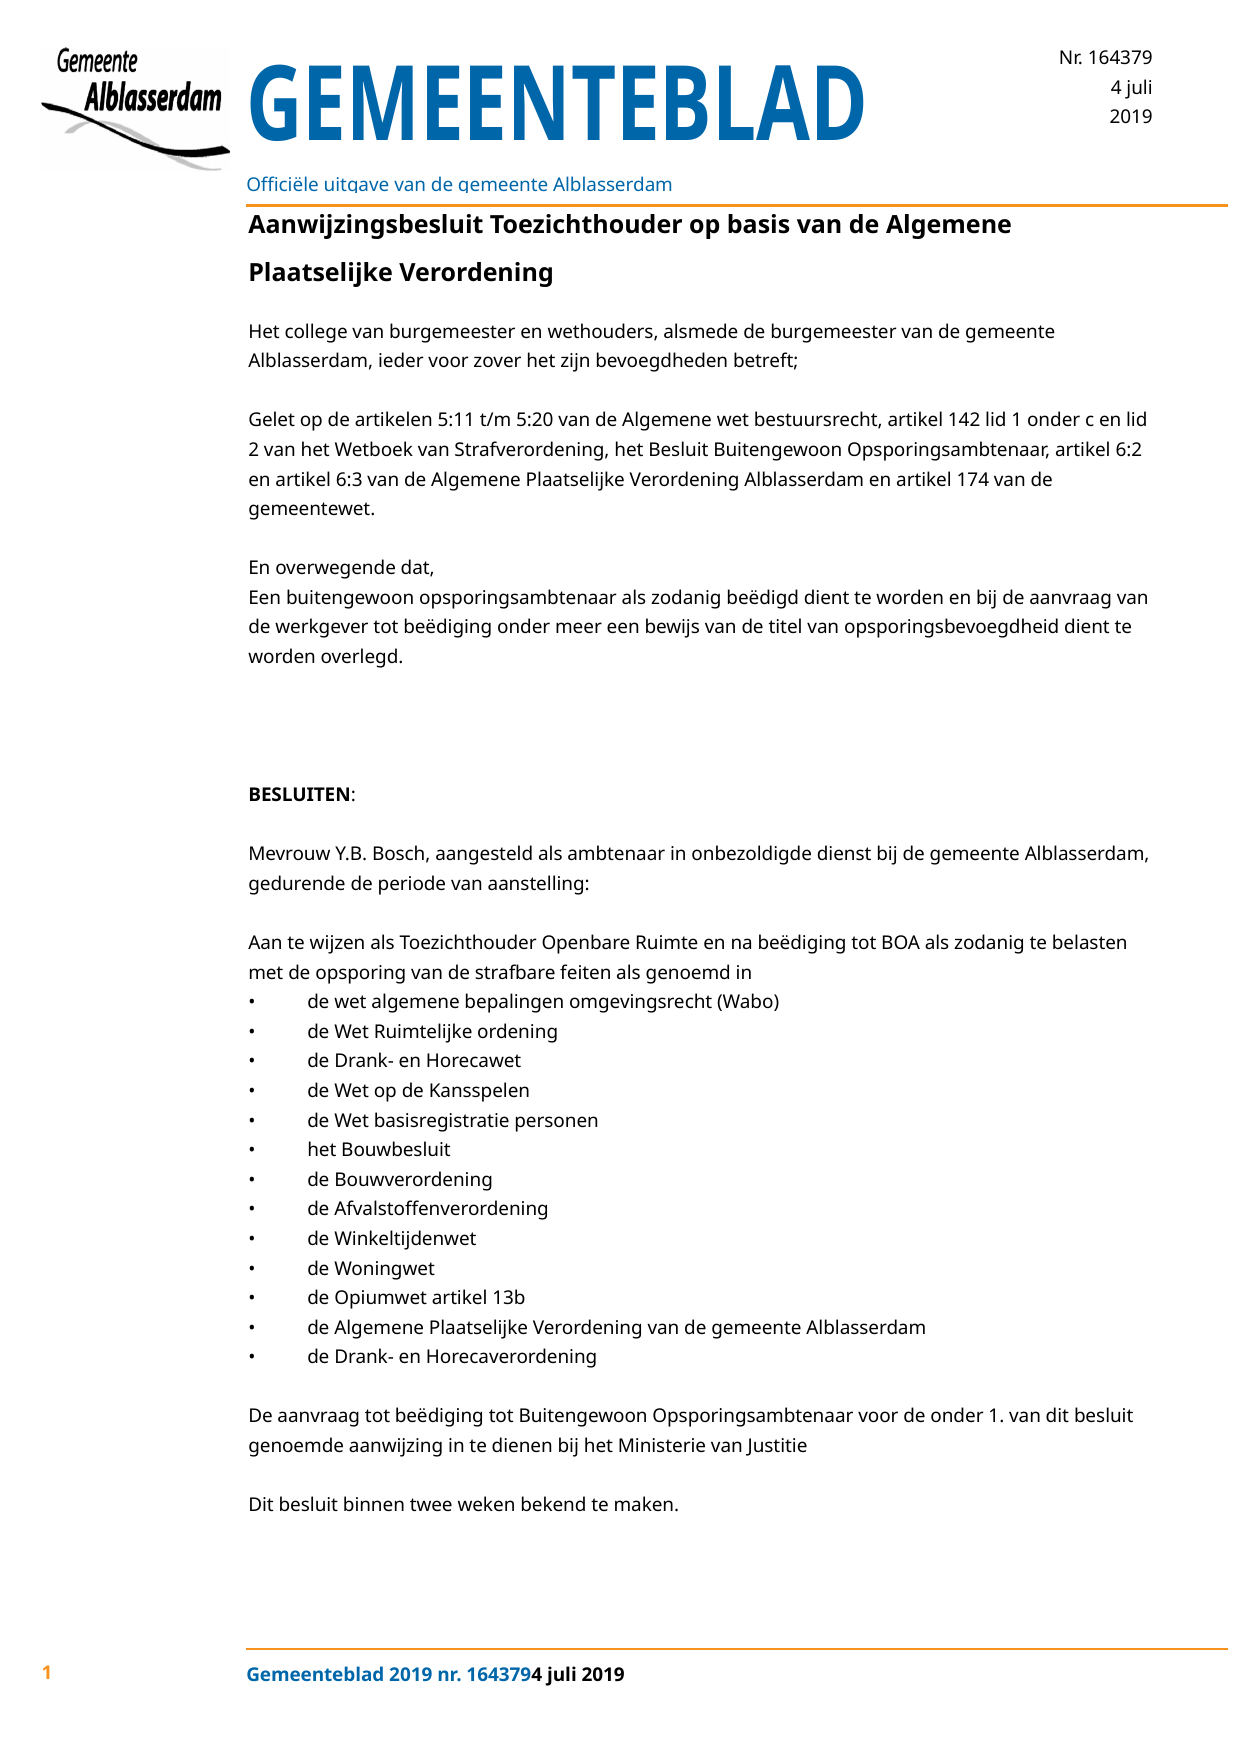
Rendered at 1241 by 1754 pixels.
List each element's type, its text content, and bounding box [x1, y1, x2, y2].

list de Opiumwet artikel 13b [248, 1284, 1152, 1310]
list de Woningwet [248, 1255, 1152, 1280]
text Gelet op de artikelen 5:11 t/m 5:20 van de Algemene wet bestuursrecht, artikel 142 lid 1 onder c en lid 2 van het Wetboek van Strafverordening, het Besluit Buitengewoon Opsporingsambtenaar, artikel 6:2 en artikel 6:3 van de Algemene Plaatselijke Verordening Alblasserdam en artikel 174 van de gemeentewet. [248, 407, 1152, 521]
text De aanvraag tot beëdiging tot Buitengewoon Opsporingsambtenaar voor de onder 1. van dit besluit genoemde aanwijzing in te dienen bij het Ministerie van Justitie [248, 1403, 1152, 1458]
list de Winkeltijdenwet [248, 1225, 1152, 1251]
list de Wet op de Kansspelen [248, 1077, 1152, 1103]
text Aan te wijzen als Toezichthouder Openbare Ruimte en na beëdiging tot BOA als zodanig te belasten met de opsporing van de strafbare feiten als genoemd in [248, 929, 1152, 984]
list de Bouwverordening [248, 1166, 1152, 1192]
list de Drank- en Horecaverordening [248, 1343, 1152, 1369]
text Het college van burgemeester en wethouders, alsmede de burgemeester van de gemeente Alblasserdam, ieder voor zover het zijn bevoegdheden betreft; [248, 318, 1152, 373]
text En overwegende dat, [248, 554, 1152, 580]
text Een buitengewoon opsporingsambtenaar als zodanig beëdigd dient te worden en bij de aanvraag van de werkgever tot beëdiging onder meer een bewijs van de titel van opsporingsbevoegdheid dient te worden overlegd. [248, 584, 1152, 669]
text Mevrouw Y.B. Bosch, aangesteld als ambtenaar in onbezoldigde dienst bij de gemeente Alblasserdam, gedurende de periode van aanstelling: [248, 841, 1152, 896]
text Aanwijzingsbesluit Toezichthouder op basis van de Algemene Plaatselijke Verordening [248, 207, 1152, 288]
picture [41, 47, 231, 172]
list de Wet basisregistratie personen [248, 1107, 1152, 1132]
list het Bouwbesluit [248, 1136, 1152, 1162]
list de wet algemene bepalingen omgevingsrecht (Wabo) [248, 988, 1152, 1014]
text Dit besluit binnen twee weken bekend te maken. [248, 1491, 1152, 1517]
list de Afvalstoffenverordening [248, 1196, 1152, 1221]
list de Drank- en Horecawet [248, 1048, 1152, 1073]
text BESLUITEN: [248, 781, 1152, 807]
list de Algemene Plaatselijke Verordening van de gemeente Alblasserdam [248, 1314, 1152, 1339]
list de Wet Ruimtelijke ordening [248, 1018, 1152, 1044]
